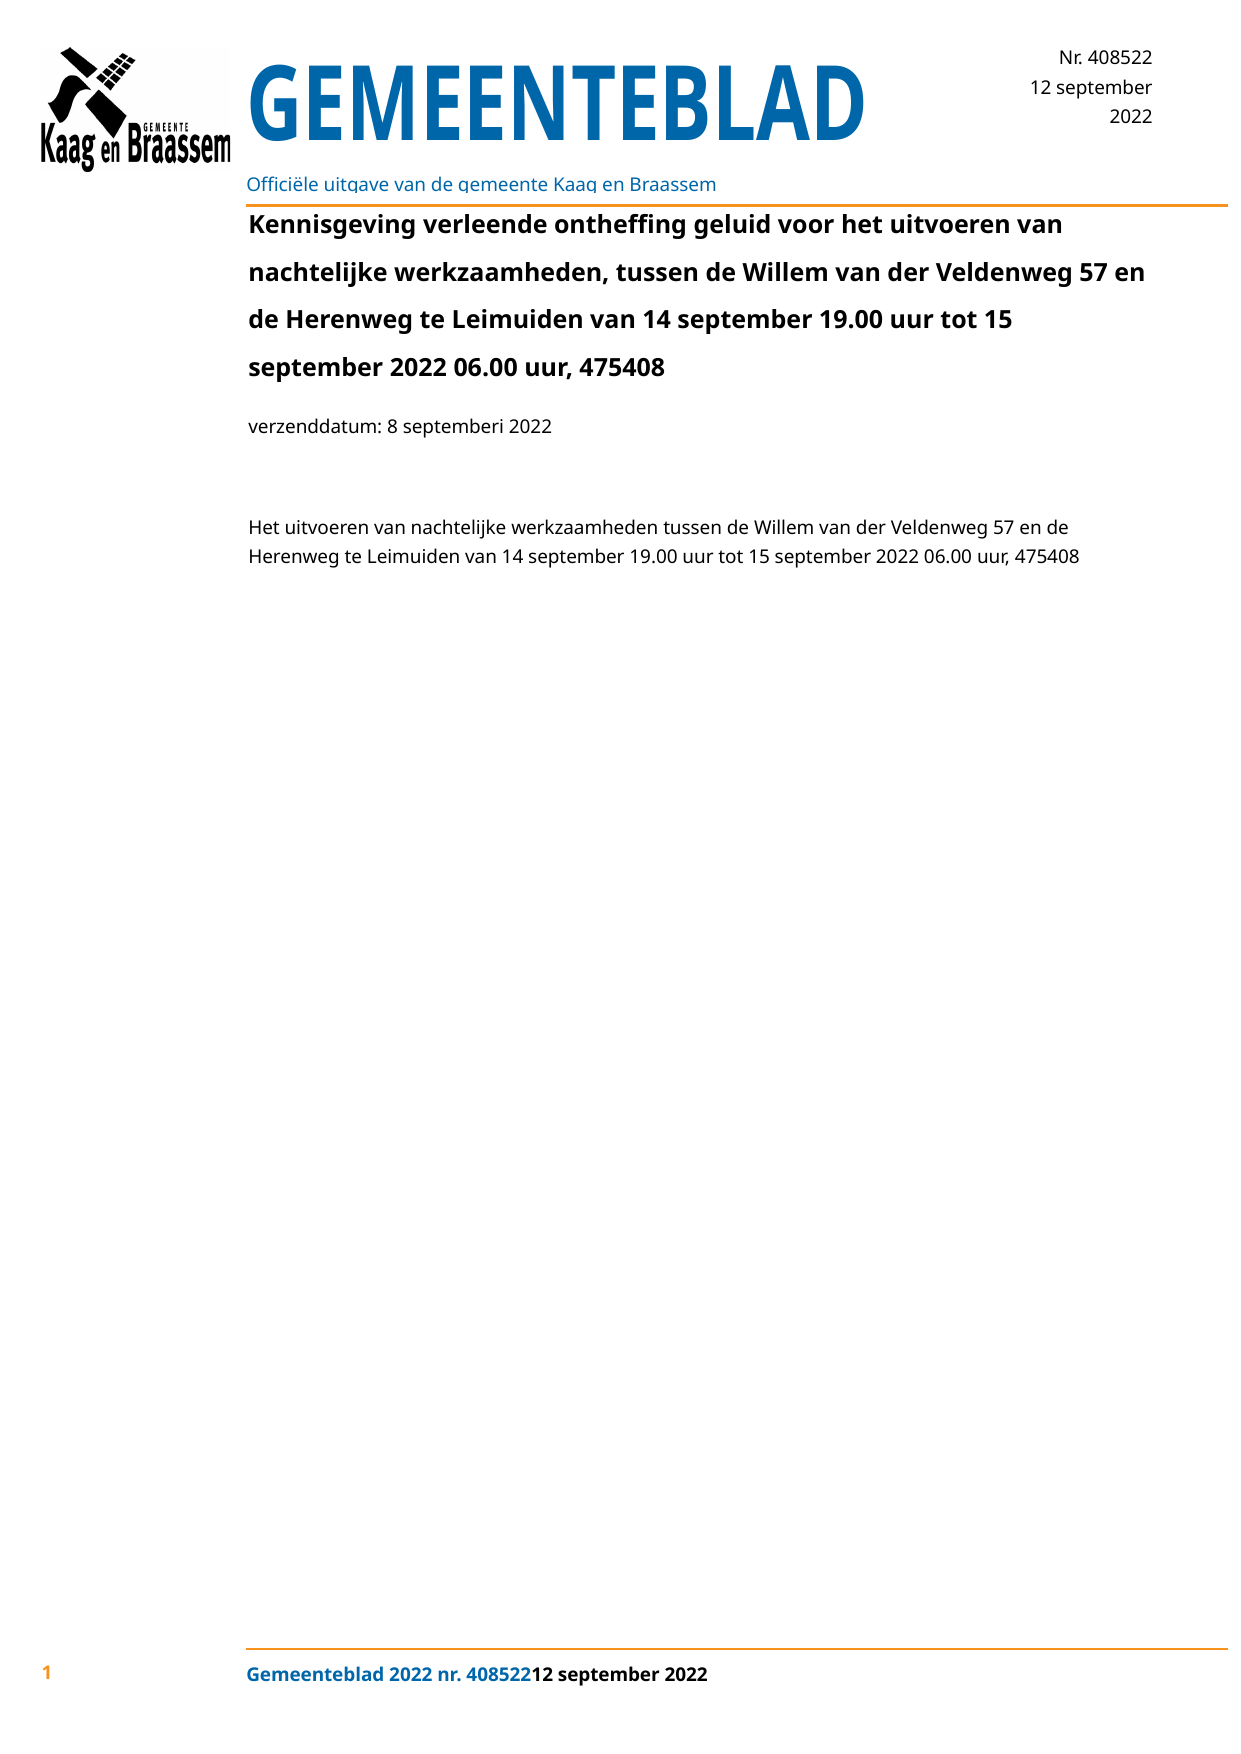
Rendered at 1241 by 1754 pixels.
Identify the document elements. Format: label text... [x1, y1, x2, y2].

text verzenddatum: 8 septemberi 2022 [248, 413, 1152, 439]
text Kennisgeving verleende ontheffing geluid voor het uitvoeren van nachtelijke werkzaamheden, tussen de Willem van der Veldenweg 57 en de Herenweg te Leimuiden van 14 september 19.00 uur tot 15 september 2022 06.00 uur, 475408 [248, 207, 1152, 384]
text Het uitvoeren van nachtelijke werkzaamheden tussen de Willem van der Veldenweg 57 en de Herenweg te Leimuiden van 14 september 19.00 uur tot 15 september 2022 06.00 uur, 475408 [248, 514, 1152, 569]
picture [41, 47, 231, 172]
